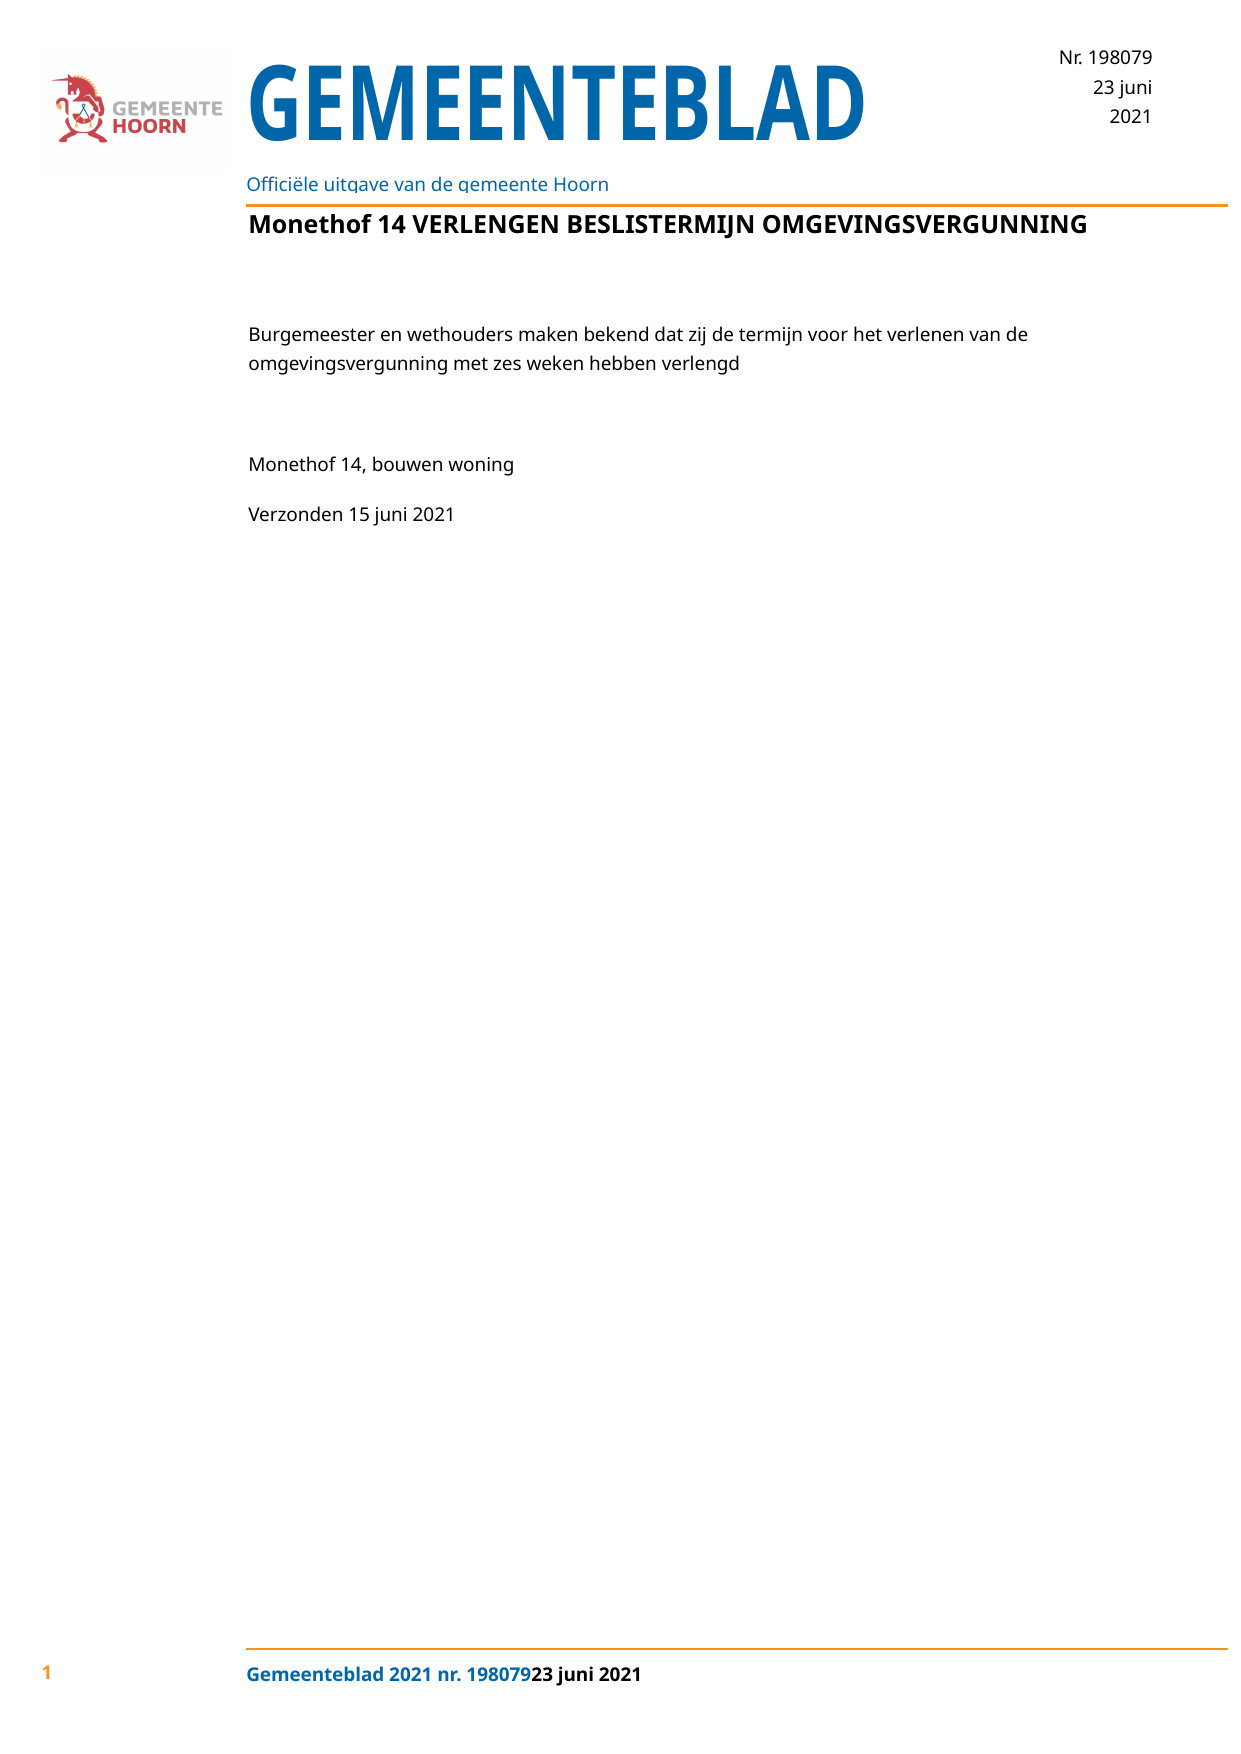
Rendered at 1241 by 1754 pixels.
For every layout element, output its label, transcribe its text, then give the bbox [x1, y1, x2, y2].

text Verzonden 15 juni 2021 [248, 502, 1152, 527]
picture [41, 47, 231, 172]
text Monethof 14 VERLENGEN BESLISTERMIJN OMGEVINGSVERGUNNING [248, 207, 1152, 241]
text Monethof 14, bouwen woning [248, 451, 1152, 477]
text Burgemeester en wethouders maken bekend dat zij de termijn voor het verlenen van de omgevingsvergunning met zes weken hebben verlengd [248, 321, 1152, 376]
